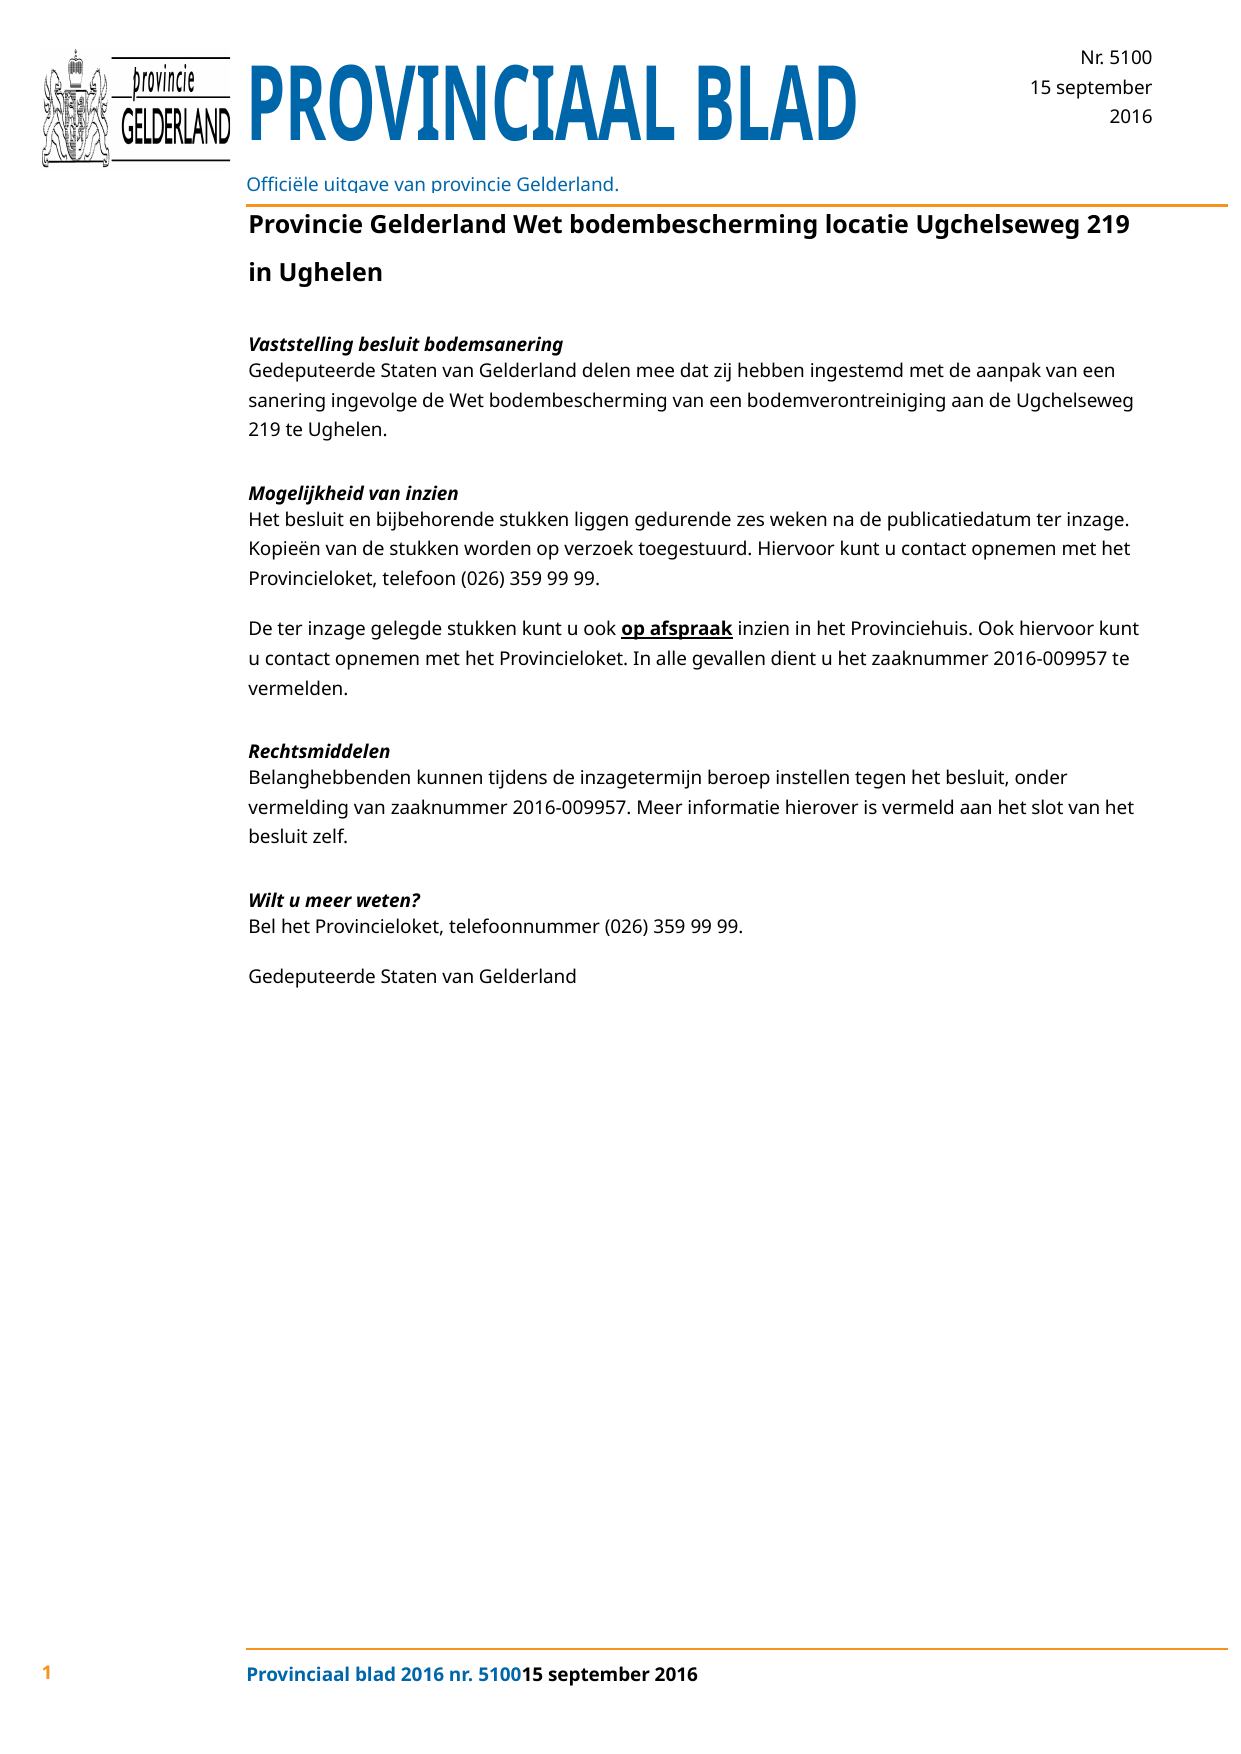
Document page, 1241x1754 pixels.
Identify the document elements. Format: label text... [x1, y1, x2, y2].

text Vaststelling besluit bodemsanering [248, 331, 1152, 357]
text Gedeputeerde Staten van Gelderland delen mee dat zij hebben ingestemd met de aanpak van een sanering ingevolge de Wet bodembescherming van een bodemverontreiniging aan de Ugchelseweg 219 te Ughelen. [248, 357, 1152, 442]
text Rechtsmiddelen [248, 739, 1152, 764]
text Provincie Gelderland Wet bodembescherming locatie Ugchelseweg 219 in Ughelen [248, 207, 1152, 288]
text Mogelijkheid van inzien [248, 480, 1152, 506]
text Bel het Provincieloket, telefoonnummer (026) 359 99 99. [248, 913, 1152, 939]
text Wilt u meer weten? [248, 888, 1152, 913]
text De ter inzage gelegde stukken kunt u ook op afspraak inzien in het Provinciehuis. Ook hiervoor kunt u contact opnemen met het Provincieloket. In alle gevallen dient u het zaaknummer 2016-009957 te vermelden. [248, 616, 1152, 701]
text Belanghebbenden kunnen tijdens de inzagetermijn beroep instellen tegen het besluit, onder vermelding van zaaknummer 2016-009957. Meer informatie hierover is vermeld aan het slot van het besluit zelf. [248, 764, 1152, 849]
text Het besluit en bijbehorende stukken liggen gedurende zes weken na de publicatiedatum ter inzage. Kopieën van de stukken worden op verzoek toegestuurd. Hiervoor kunt u contact opnemen met het Provincieloket, telefoon (026) 359 99 99. [248, 506, 1152, 591]
text Gedeputeerde Staten van Gelderland [248, 964, 1152, 989]
picture [41, 47, 231, 172]
